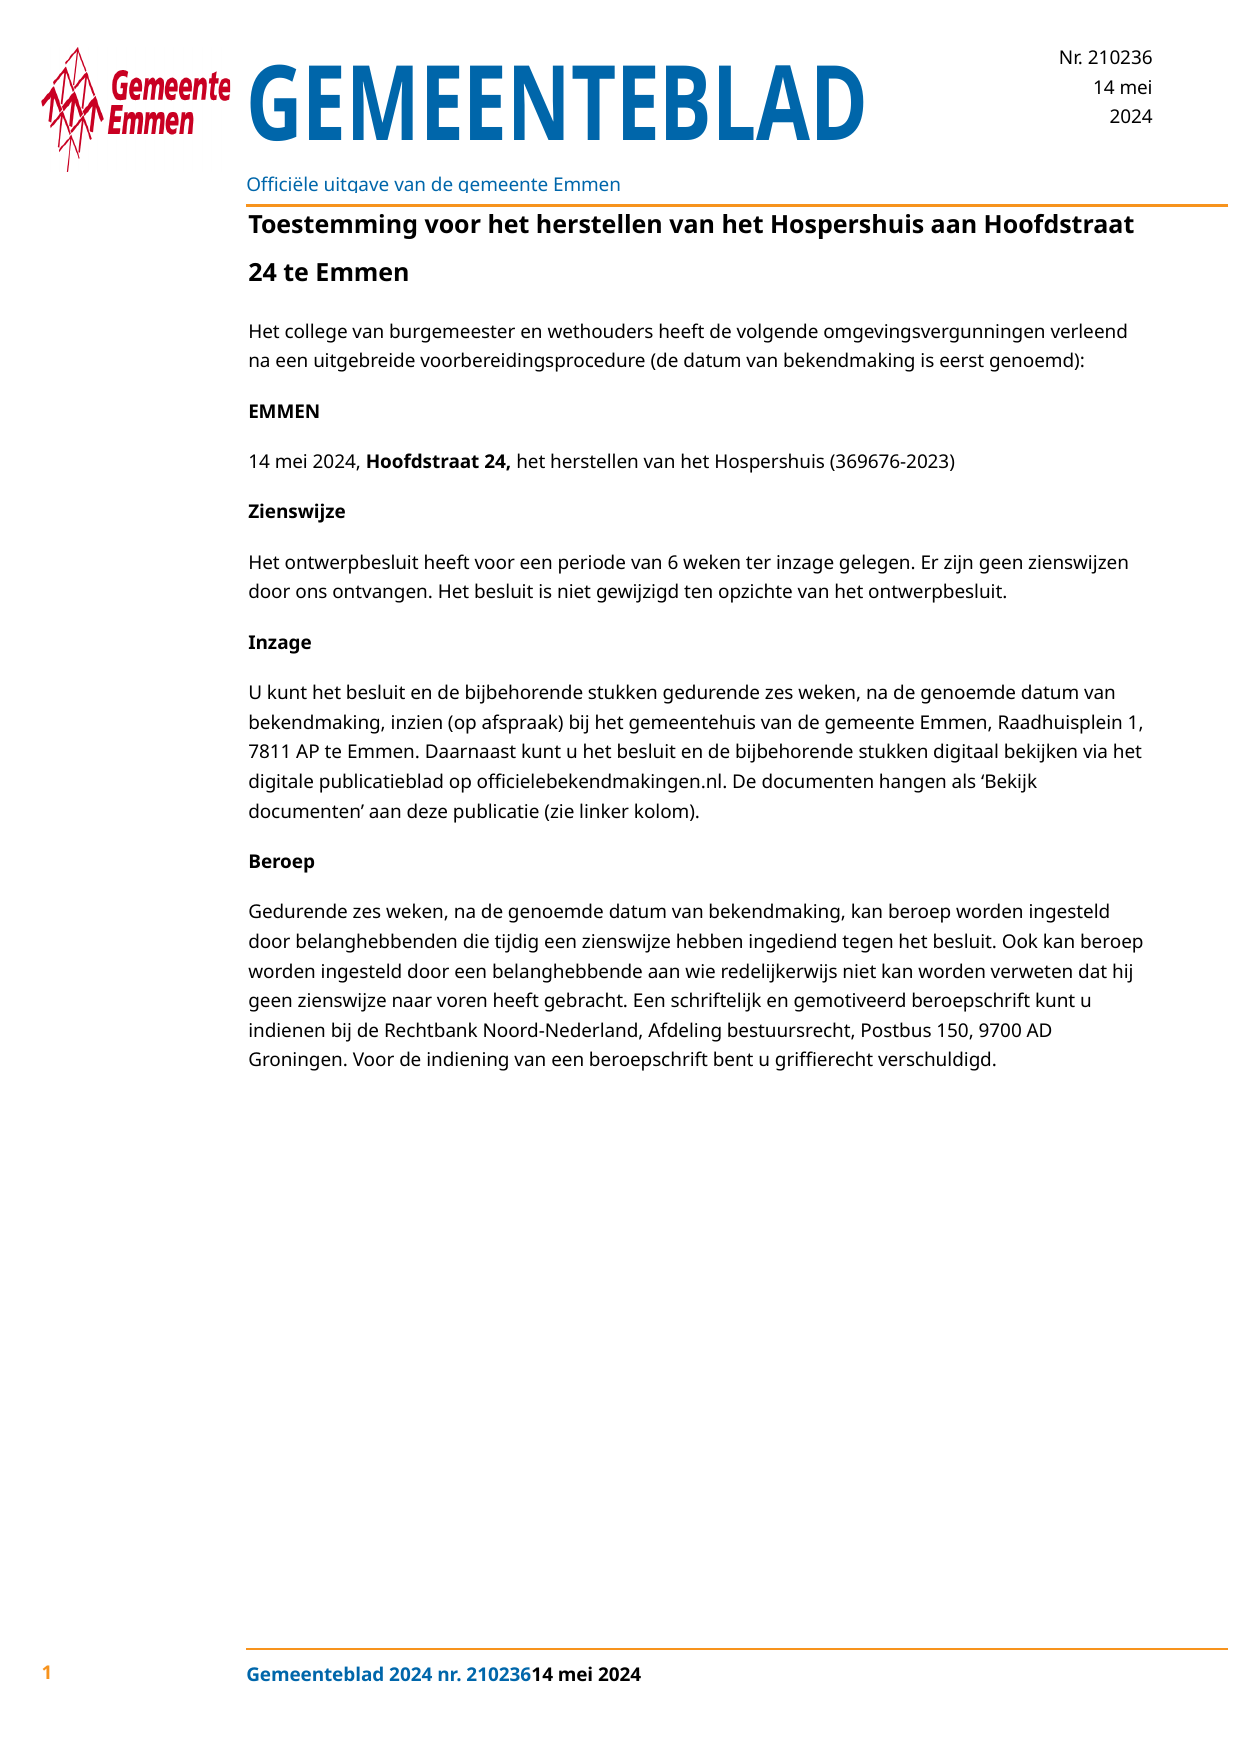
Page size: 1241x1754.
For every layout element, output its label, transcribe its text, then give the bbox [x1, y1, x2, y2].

text Gedurende zes weken, na de genoemde datum van bekendmaking, kan beroep worden ingesteld door belanghebbenden die tijdig een zienswijze hebben ingediend tegen het besluit. Ook kan beroep worden ingesteld door een belanghebbende aan wie redelijkerwijs niet kan worden verweten dat hij geen zienswijze naar voren heeft gebracht. Een schriftelijk en gemotiveerd beroepschrift kunt u indienen bij de Rechtbank Noord-Nederland, Afdeling bestuursrecht, Postbus 150, 9700 AD Groningen. Voor de indiening van een beroepschrift bent u griffierecht verschuldigd. [248, 899, 1152, 1072]
text Het college van burgemeester en wethouders heeft de volgende omgevingsvergunningen verleend na een uitgebreide voorbereidingsprocedure (de datum van bekendmaking is eerst genoemd): [248, 318, 1152, 373]
text EMMEN [248, 398, 1152, 424]
text Toestemming voor het herstellen van het Hospershuis aan Hoofdstraat 24 te Emmen [248, 207, 1152, 288]
text Zienswijze [248, 499, 1152, 524]
text 14 mei 2024, Hoofdstraat 24, het herstellen van het Hospershuis (369676-2023) [248, 448, 1152, 474]
text Het ontwerpbesluit heeft voor een periode van 6 weken ter inzage gelegen. Er zijn geen zienswijzen door ons ontvangen. Het besluit is niet gewijzigd ten opzichte van het ontwerpbesluit. [248, 549, 1152, 604]
text U kunt het besluit en de bijbehorende stukken gedurende zes weken, na de genoemde datum van bekendmaking, inzien (op afspraak) bij het gemeentehuis van de gemeente Emmen, Raadhuisplein 1, 7811 AP te Emmen. Daarnaast kunt u het besluit en de bijbehorende stukken digitaal bekijken via het digitale publicatieblad op officielebekendmakingen.nl. De documenten hangen als ‘Bekijk documenten’ aan deze publicatie (zie linker kolom). [248, 679, 1152, 824]
text Inzage [248, 629, 1152, 655]
picture [41, 47, 231, 172]
text Beroep [248, 848, 1152, 874]
